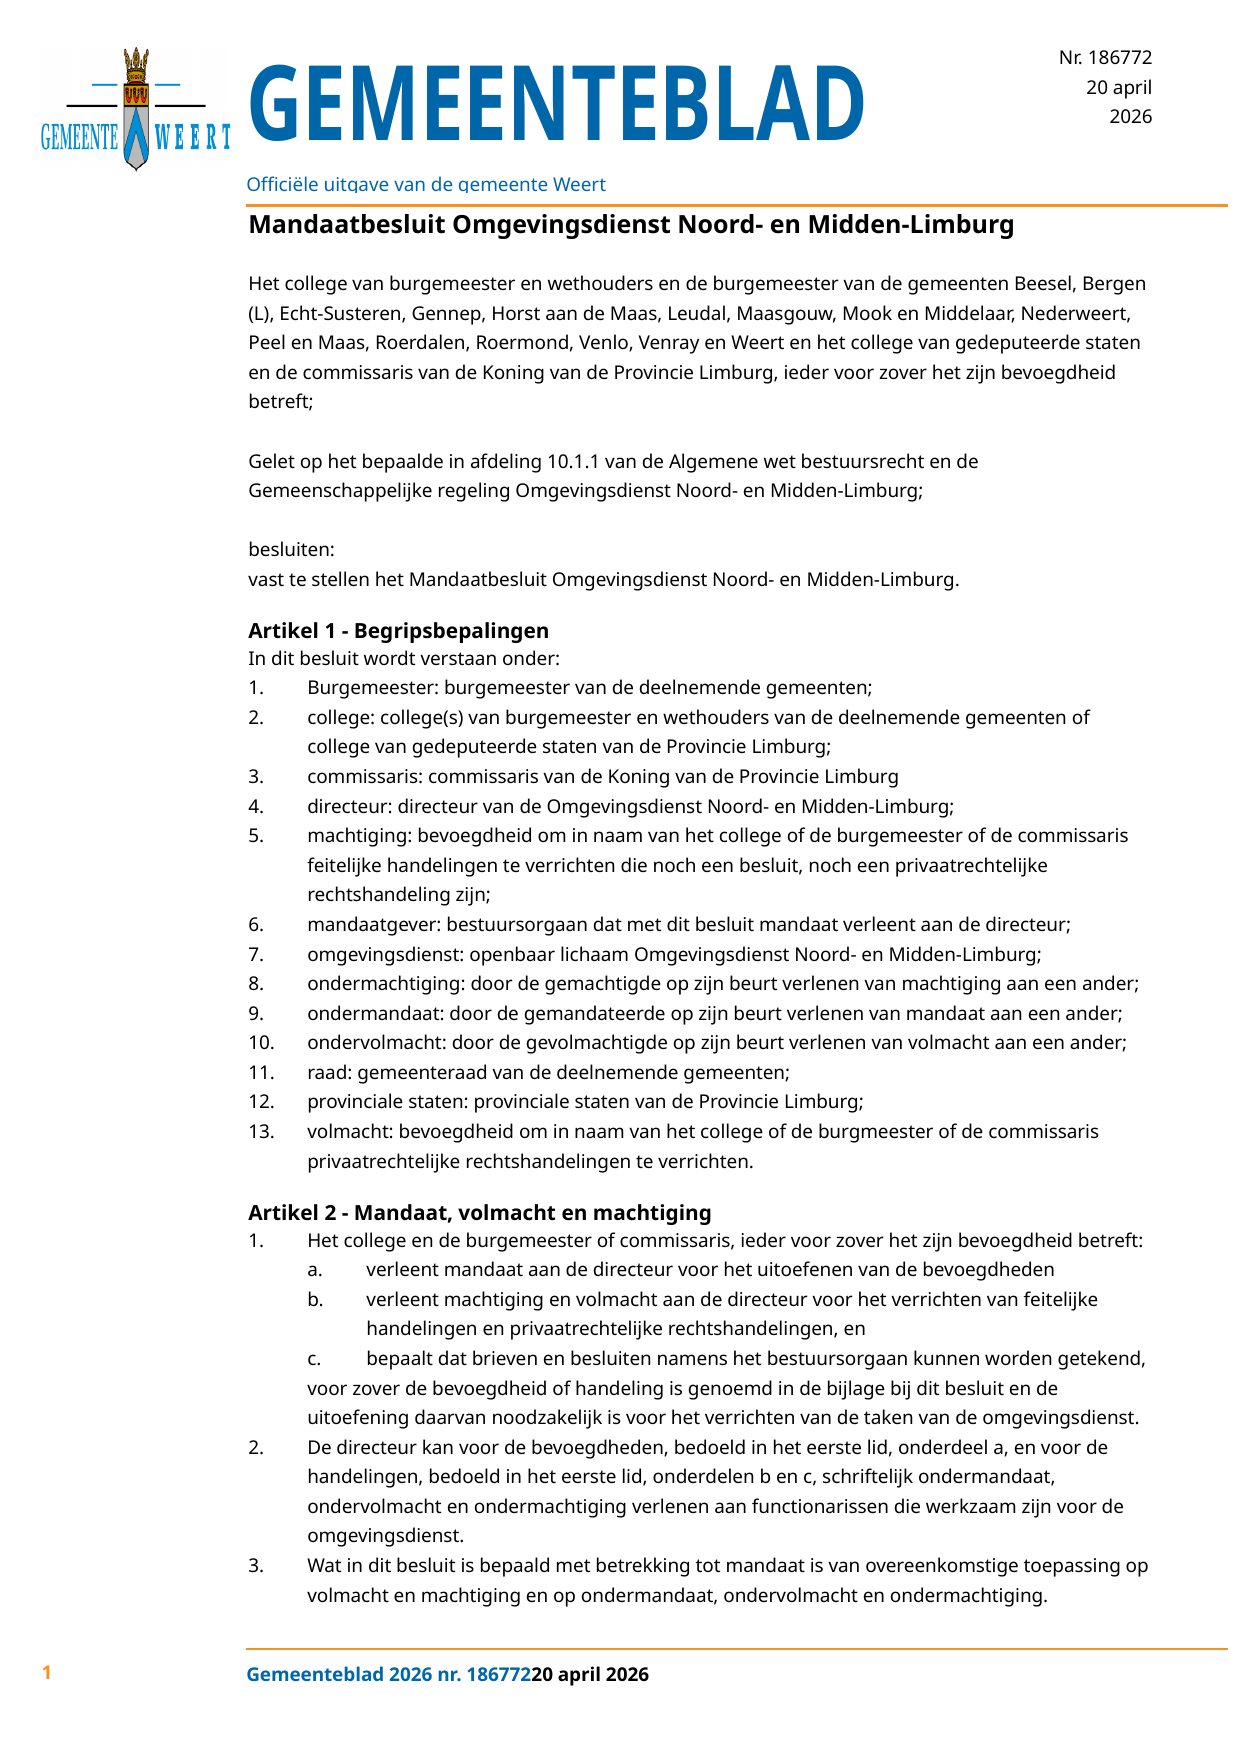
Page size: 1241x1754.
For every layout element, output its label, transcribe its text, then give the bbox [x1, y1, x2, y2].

list machtiging: bevoegdheid om in naam van het college of de burgemeester of de commissaris feitelijke handelingen te verrichten die noch een besluit, noch een privaatrechtelijke rechtshandeling zijn; [248, 822, 1152, 907]
text In dit besluit wordt verstaan onder: [248, 645, 1152, 671]
list Wat in dit besluit is bepaald met betrekking tot mandaat is van overeenkomstige toepassing op volmacht en machtiging en op ondermandaat, ondervolmacht en ondermachtiging. [248, 1552, 1152, 1607]
list Burgemeester: burgemeester van de deelnemende gemeenten; [248, 674, 1152, 700]
list bepaalt dat brieven en besluiten namens het bestuursorgaan kunnen worden getekend, [307, 1345, 1152, 1371]
list college: college(s) van burgemeester en wethouders van de deelnemende gemeenten of college van gedeputeerde staten van de Provincie Limburg; [248, 704, 1152, 759]
picture [41, 47, 231, 172]
list verleent machtiging en volmacht aan de directeur voor het verrichten van feitelijke handelingen en privaatrechtelijke rechtshandelingen, en [307, 1286, 1152, 1341]
list directeur: directeur van de Omgevingsdienst Noord- en Midden-Limburg; [248, 793, 1152, 819]
text vast te stellen het Mandaatbesluit Omgevingsdienst Noord- en Midden-Limburg. [248, 566, 1152, 592]
text besluiten: [248, 537, 1152, 562]
text Het college van burgemeester en wethouders en de burgemeester van de gemeenten Beesel, Bergen (L), Echt-Susteren, Gennep, Horst aan de Maas, Leudal, Maasgouw, Mook en Middelaar, Nederweert, Peel en Maas, Roerdalen, Roermond, Venlo, Venray en Weert en het college van gedeputeerde staten en de commissaris van de Koning van de Provincie Limburg, ieder voor zover het zijn bevoegdheid betreft; [248, 270, 1152, 414]
list provinciale staten: provinciale staten van de Provincie Limburg; [248, 1089, 1152, 1114]
list Het college en de burgemeester of commissaris, ieder voor zover het zijn bevoegdheid betreft: [248, 1227, 1152, 1252]
text Artikel 2 - Mandaat, volmacht en machtiging [248, 1198, 1152, 1227]
list voor zover de bevoegdheid of handeling is genoemd in de bijlage bij dit besluit en de uitoefening daarvan noodzakelijk is voor het verrichten van de taken van de omgevingsdienst. [248, 1375, 1152, 1430]
list ondervolmacht: door de gevolmachtigde op zijn beurt verlenen van volmacht aan een ander; [248, 1029, 1152, 1055]
text Artikel 1 - Begripsbepalingen [248, 617, 1152, 645]
list omgevingsdienst: openbaar lichaam Omgevingsdienst Noord- en Midden-Limburg; [248, 941, 1152, 967]
text Mandaatbesluit Omgevingsdienst Noord- en Midden-Limburg [248, 207, 1152, 241]
list verleent mandaat aan de directeur voor het uitoefenen van de bevoegdheden [307, 1256, 1152, 1282]
list ondermandaat: door de gemandateerde op zijn beurt verlenen van mandaat aan een ander; [248, 1000, 1152, 1026]
text Gelet op het bepaalde in afdeling 10.1.1 van de Algemene wet bestuursrecht en de Gemeenschappelijke regeling Omgevingsdienst Noord- en Midden-Limburg; [248, 448, 1152, 503]
list commissaris: commissaris van de Koning van de Provincie Limburg [248, 763, 1152, 789]
list raad: gemeenteraad van de deelnemende gemeenten; [248, 1059, 1152, 1085]
list mandaatgever: bestuursorgaan dat met dit besluit mandaat verleent aan de directeur; [248, 911, 1152, 937]
list De directeur kan voor de bevoegdheden, bedoeld in het eerste lid, onderdeel a, en voor de handelingen, bedoeld in het eerste lid, onderdelen b en c, schriftelijk ondermandaat, ondervolmacht en ondermachtiging verlenen aan functionarissen die werkzaam zijn voor de omgevingsdienst. [248, 1434, 1152, 1548]
list ondermachtiging: door de gemachtigde op zijn beurt verlenen van machtiging aan een ander; [248, 970, 1152, 996]
list volmacht: bevoegdheid om in naam van het college of de burgmeester of de commissaris privaatrechtelijke rechtshandelingen te verrichten. [248, 1118, 1152, 1174]
